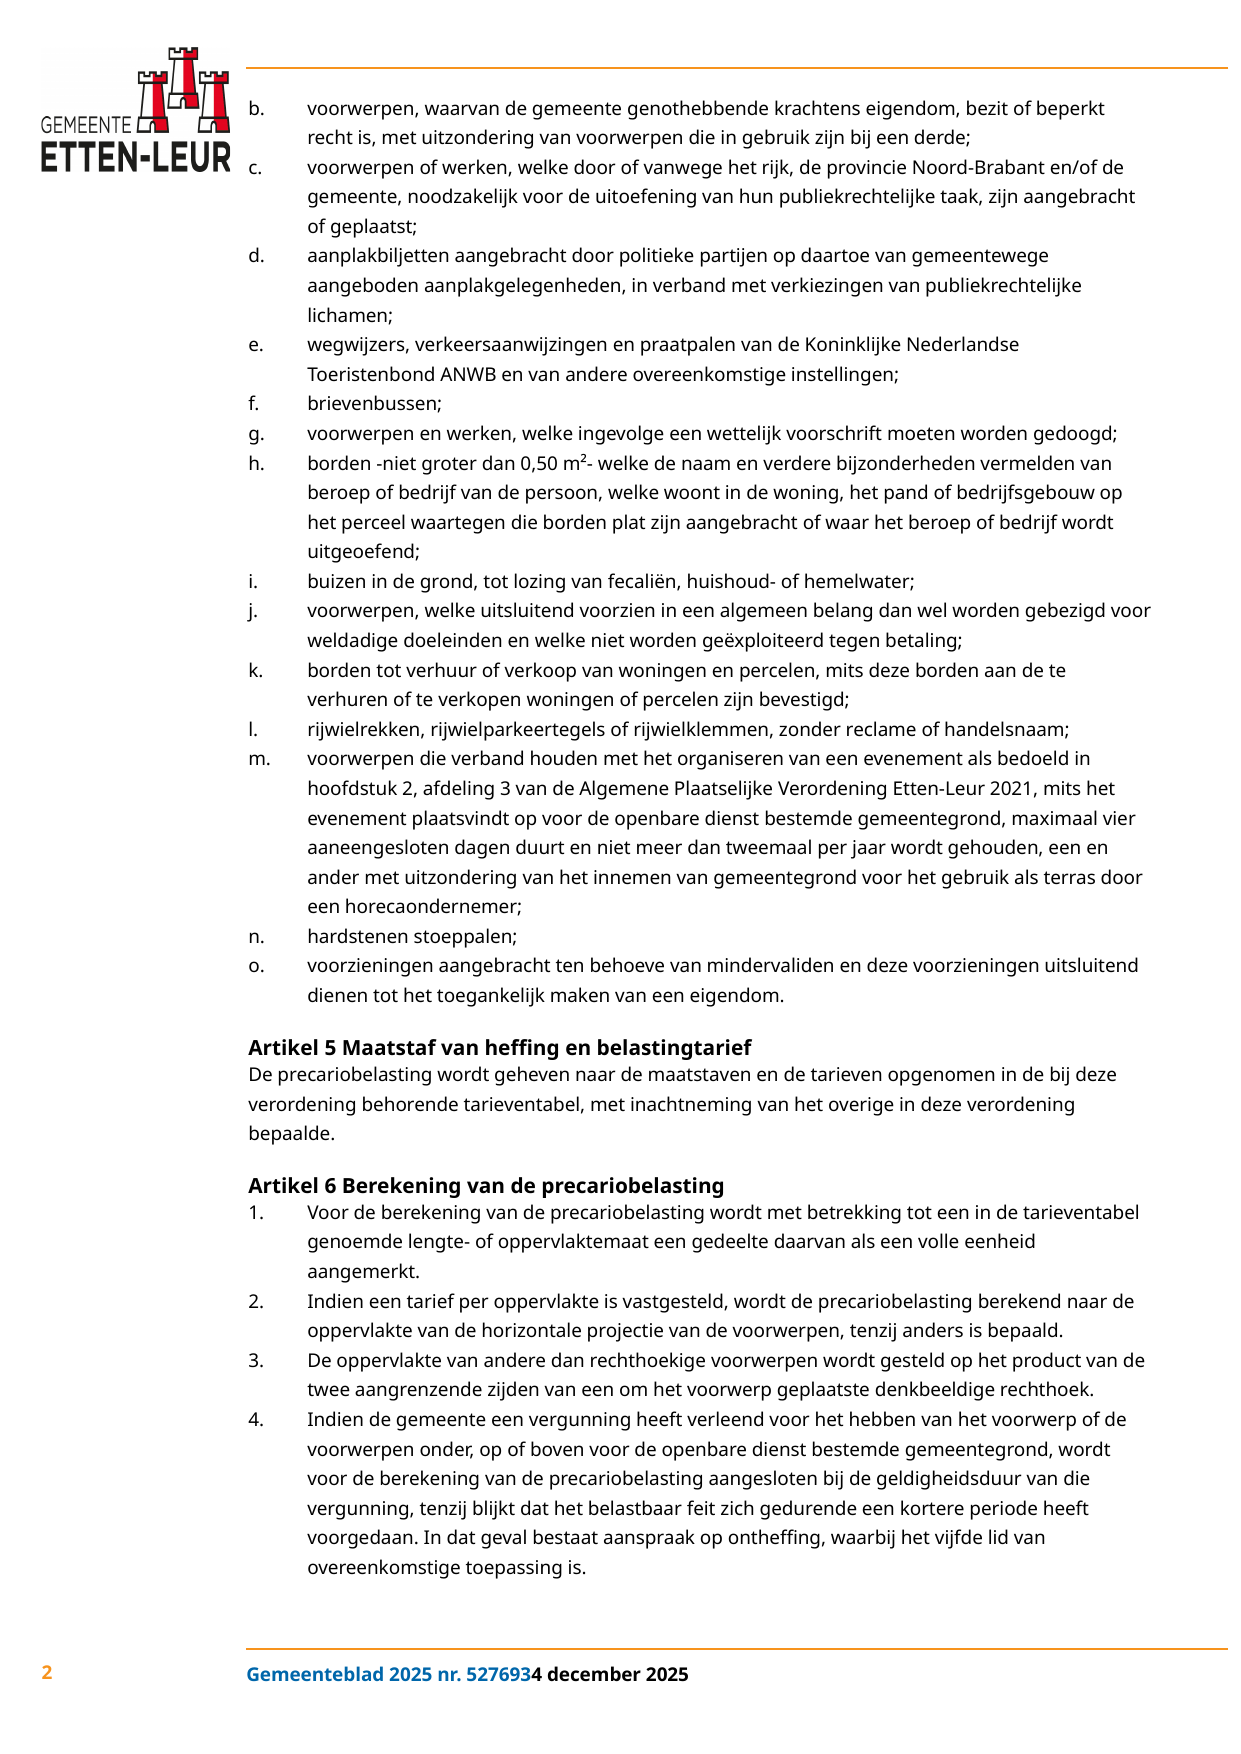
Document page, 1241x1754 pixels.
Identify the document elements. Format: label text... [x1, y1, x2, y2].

list buizen in de grond, tot lozing van fecaliën, huishoud- of hemelwater; [248, 568, 1152, 594]
list brievenbussen; [248, 391, 1152, 416]
list rijwielrekken, rijwielparkeertegels of rijwielklemmen, zonder reclame of handelsnaam; [248, 716, 1152, 742]
list voorwerpen, welke uitsluitend voorzien in een algemeen belang dan wel worden gebezigd voor weldadige doeleinden en welke niet worden geëxploiteerd tegen betaling; [248, 598, 1152, 653]
list voorwerpen en werken, welke ingevolge een wettelijk voorschrift moeten worden gedoogd; [248, 420, 1152, 446]
picture [41, 47, 231, 172]
list borden -niet groter dan 0,50 m²- welke de naam en verdere bijzonderheden vermelden van beroep of bedrijf van de persoon, welke woont in de woning, het pand of bedrijfsgebouw op het perceel waartegen die borden plat zijn aangebracht of waar het beroep of bedrijf wordt uitgeoefend; [248, 450, 1152, 564]
text Artikel 6 Berekening van de precariobelasting [248, 1171, 1152, 1199]
text De precariobelasting wordt geheven naar de maatstaven en de tarieven opgenomen in de bij deze verordening behorende tarieventabel, met inachtneming van het overige in deze verordening bepaalde. [248, 1061, 1152, 1146]
list voorzieningen aangebracht ten behoeve van mindervaliden en deze voorzieningen uitsluitend dienen tot het toegankelijk maken van een eigendom. [248, 953, 1152, 1008]
list voorwerpen die verband houden met het organiseren van een evenement als bedoeld in hoofdstuk 2, afdeling 3 van de Algemene Plaatselijke Verordening Etten-Leur 2021, mits het evenement plaatsvindt op voor de openbare dienst bestemde gemeentegrond, maximaal vier aaneengesloten dagen duurt en niet meer dan tweemaal per jaar wordt gehouden, een en ander met uitzondering van het innemen van gemeentegrond voor het gebruik als terras door een horecaondernemer; [248, 746, 1152, 919]
list Voor de berekening van de precariobelasting wordt met betrekking tot een in de tarieventabel genoemde lengte- of oppervlaktemaat een gedeelte daarvan als een volle eenheid aangemerkt. [248, 1199, 1152, 1284]
list aanplakbiljetten aangebracht door politieke partijen op daartoe van gemeentewege aangeboden aanplakgelegenheden, in verband met verkiezingen van publiekrechtelijke lichamen; [248, 243, 1152, 328]
list hardstenen stoeppalen; [248, 923, 1152, 949]
list wegwijzers, verkeersaanwijzingen en praatpalen van de Koninklijke Nederlandse Toeristenbond ANWB en van andere overeenkomstige instellingen; [248, 331, 1152, 387]
list voorwerpen of werken, welke door of vanwege het rijk, de provincie Noord-Brabant en/of de gemeente, noodzakelijk voor de uitoefening van hun publiekrechtelijke taak, zijn aangebracht of geplaatst; [248, 154, 1152, 239]
text Artikel 5 Maatstaf van heffing en belastingtarief [248, 1033, 1152, 1061]
list borden tot verhuur of verkoop van woningen en percelen, mits deze borden aan de te verhuren of te verkopen woningen of percelen zijn bevestigd; [248, 657, 1152, 712]
list Indien een tarief per oppervlakte is vastgesteld, wordt de precariobelasting berekend naar de oppervlakte van de horizontale projectie van de voorwerpen, tenzij anders is bepaald. [248, 1288, 1152, 1343]
list Indien de gemeente een vergunning heeft verleend voor het hebben van het voorwerp of de voorwerpen onder, op of boven voor de openbare dienst bestemde gemeentegrond, wordt voor de berekening van de precariobelasting aangesloten bij de geldigheidsduur van die vergunning, tenzij blijkt dat het belastbaar feit zich gedurende een kortere periode heeft voorgedaan. In dat geval bestaat aanspraak op ontheffing, waarbij het vijfde lid van overeenkomstige toepassing is. [248, 1406, 1152, 1580]
list De oppervlakte van andere dan rechthoekige voorwerpen wordt gesteld op het product van de twee aangrenzende zijden van een om het voorwerp geplaatste denkbeeldige rechthoek. [248, 1347, 1152, 1402]
list voorwerpen, waarvan de gemeente genothebbende krachtens eigendom, bezit of beperkt recht is, met uitzondering van voorwerpen die in gebruik zijn bij een derde; [248, 95, 1152, 150]
